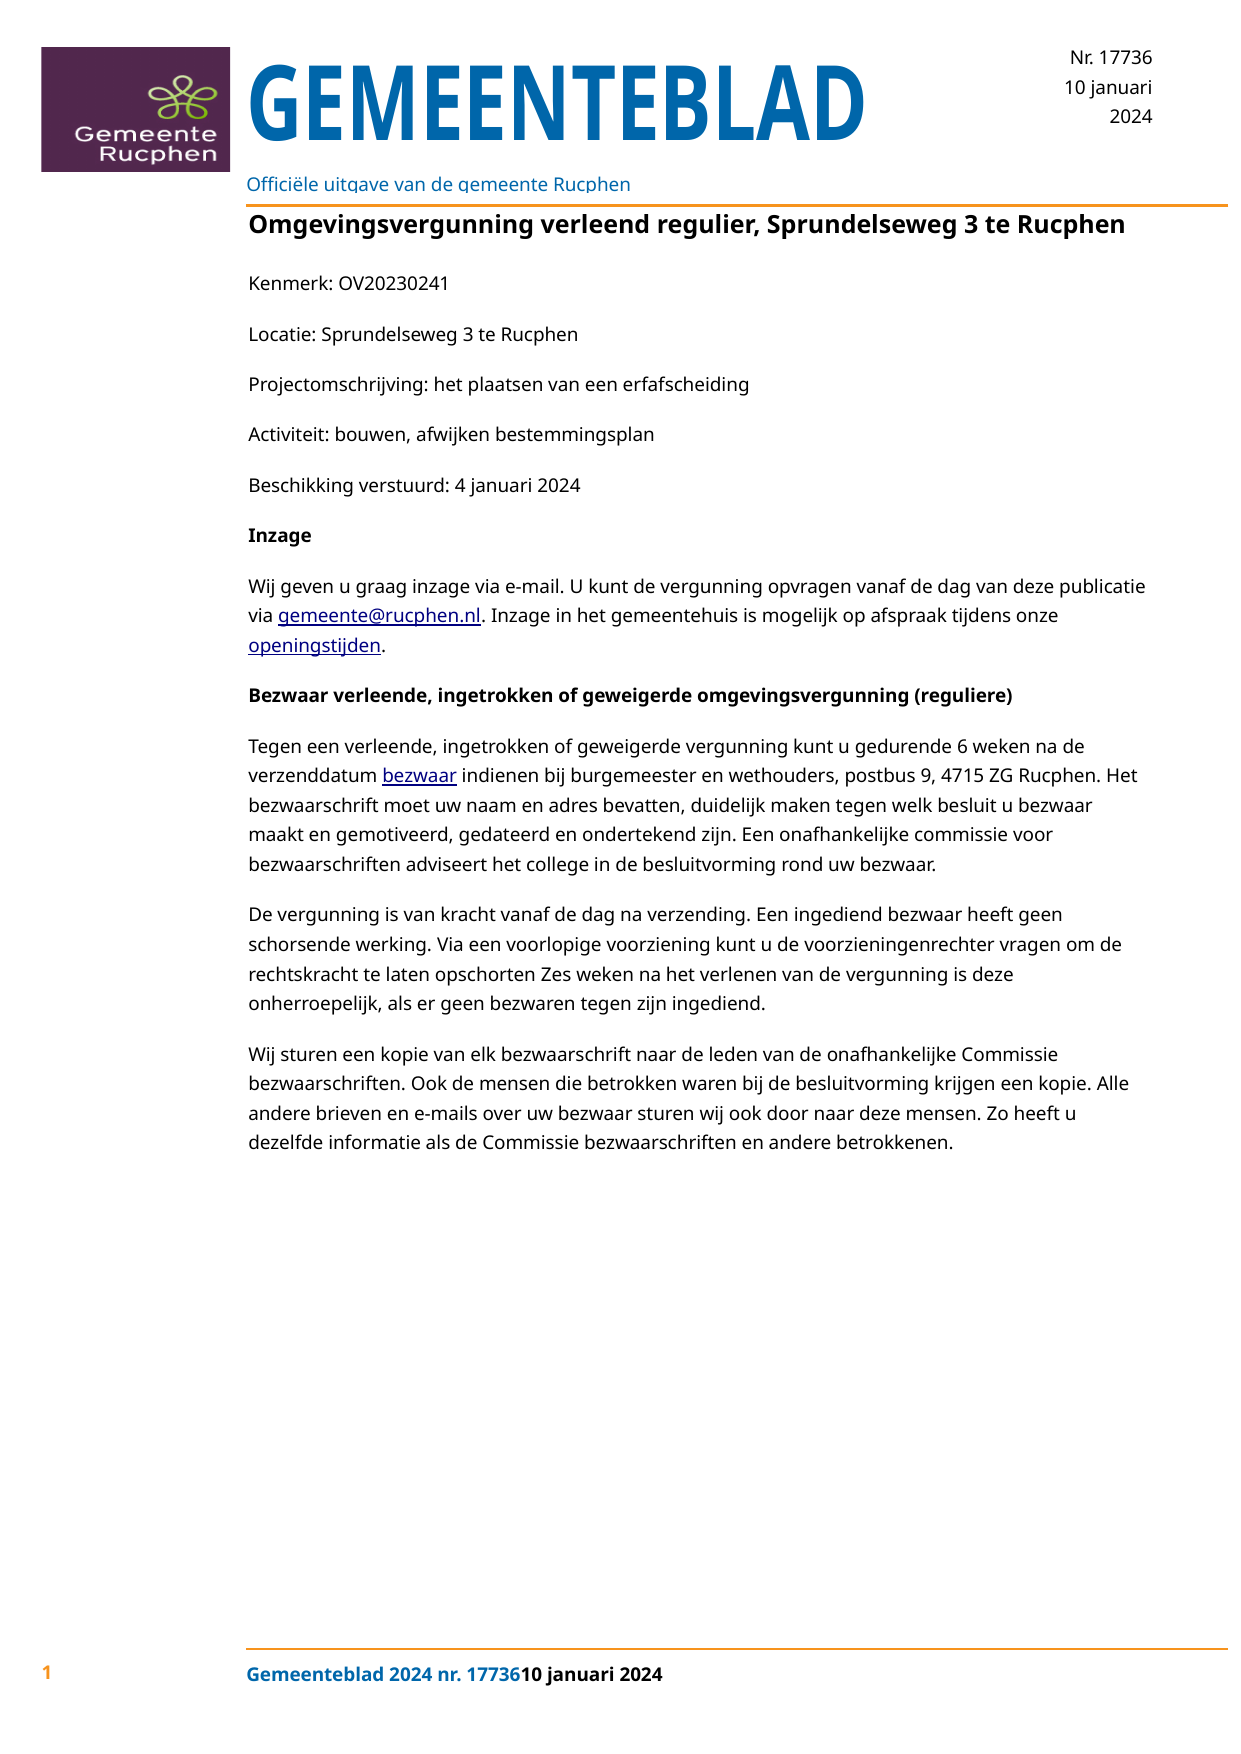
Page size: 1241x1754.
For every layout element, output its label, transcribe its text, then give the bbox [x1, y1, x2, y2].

text Wij sturen een kopie van elk bezwaarschrift naar de leden van de onafhankelijke Commissie bezwaarschriften. Ook de mensen die betrokken waren bij de besluitvorming krijgen een kopie. Alle andere brieven en e-mails over uw bezwaar sturen wij ook door naar deze mensen. Zo heeft u dezelfde informatie als de Commissie bezwaarschriften en andere betrokkenen. [248, 1041, 1152, 1155]
text Locatie: Sprundelseweg 3 te Rucphen [248, 321, 1152, 346]
text Kenmerk: OV20230241 [248, 270, 1152, 296]
text Activiteit: bouwen, afwijken bestemmingsplan [248, 422, 1152, 447]
text Projectomschrijving: het plaatsen van een erfafscheiding [248, 371, 1152, 397]
text Inzage [248, 522, 1152, 548]
text De vergunning is van kracht vanaf de dag na verzending. Een ingediend bezwaar heeft geen schorsende werking. Via een voorlopige voorziening kunt u de voorzieningenrechter vragen om de rechtskracht te laten opschorten Zes weken na het verlenen van de vergunning is deze onherroepelijk, als er geen bezwaren tegen zijn ingediend. [248, 902, 1152, 1016]
text Tegen een verleende, ingetrokken of geweigerde vergunning kunt u gedurende 6 weken na de verzenddatum bezwaar indienen bij burgemeester en wethouders, postbus 9, 4715 ZG Rucphen. Het bezwaarschrift moet uw naam en adres bevatten, duidelijk maken tegen welk besluit u bezwaar maakt en gemotiveerd, gedateerd en ondertekend zijn. Een onafhankelijke commissie voor bezwaarschriften adviseert het college in de besluitvorming rond uw bezwaar. [248, 733, 1152, 877]
text Beschikking verstuurd: 4 januari 2024 [248, 472, 1152, 498]
text Wij geven u graag inzage via e-mail. U kunt de vergunning opvragen vanaf de dag van deze publicatie via gemeente@rucphen.nl. Inzage in het gemeentehuis is mogelijk op afspraak tijdens onze openingstijden. [248, 573, 1152, 658]
text Omgevingsvergunning verleend regulier, Sprundelseweg 3 te Rucphen [248, 207, 1152, 241]
picture [41, 47, 231, 172]
text Bezwaar verleende, ingetrokken of geweigerde omgevingsvergunning (reguliere) [248, 682, 1152, 708]
